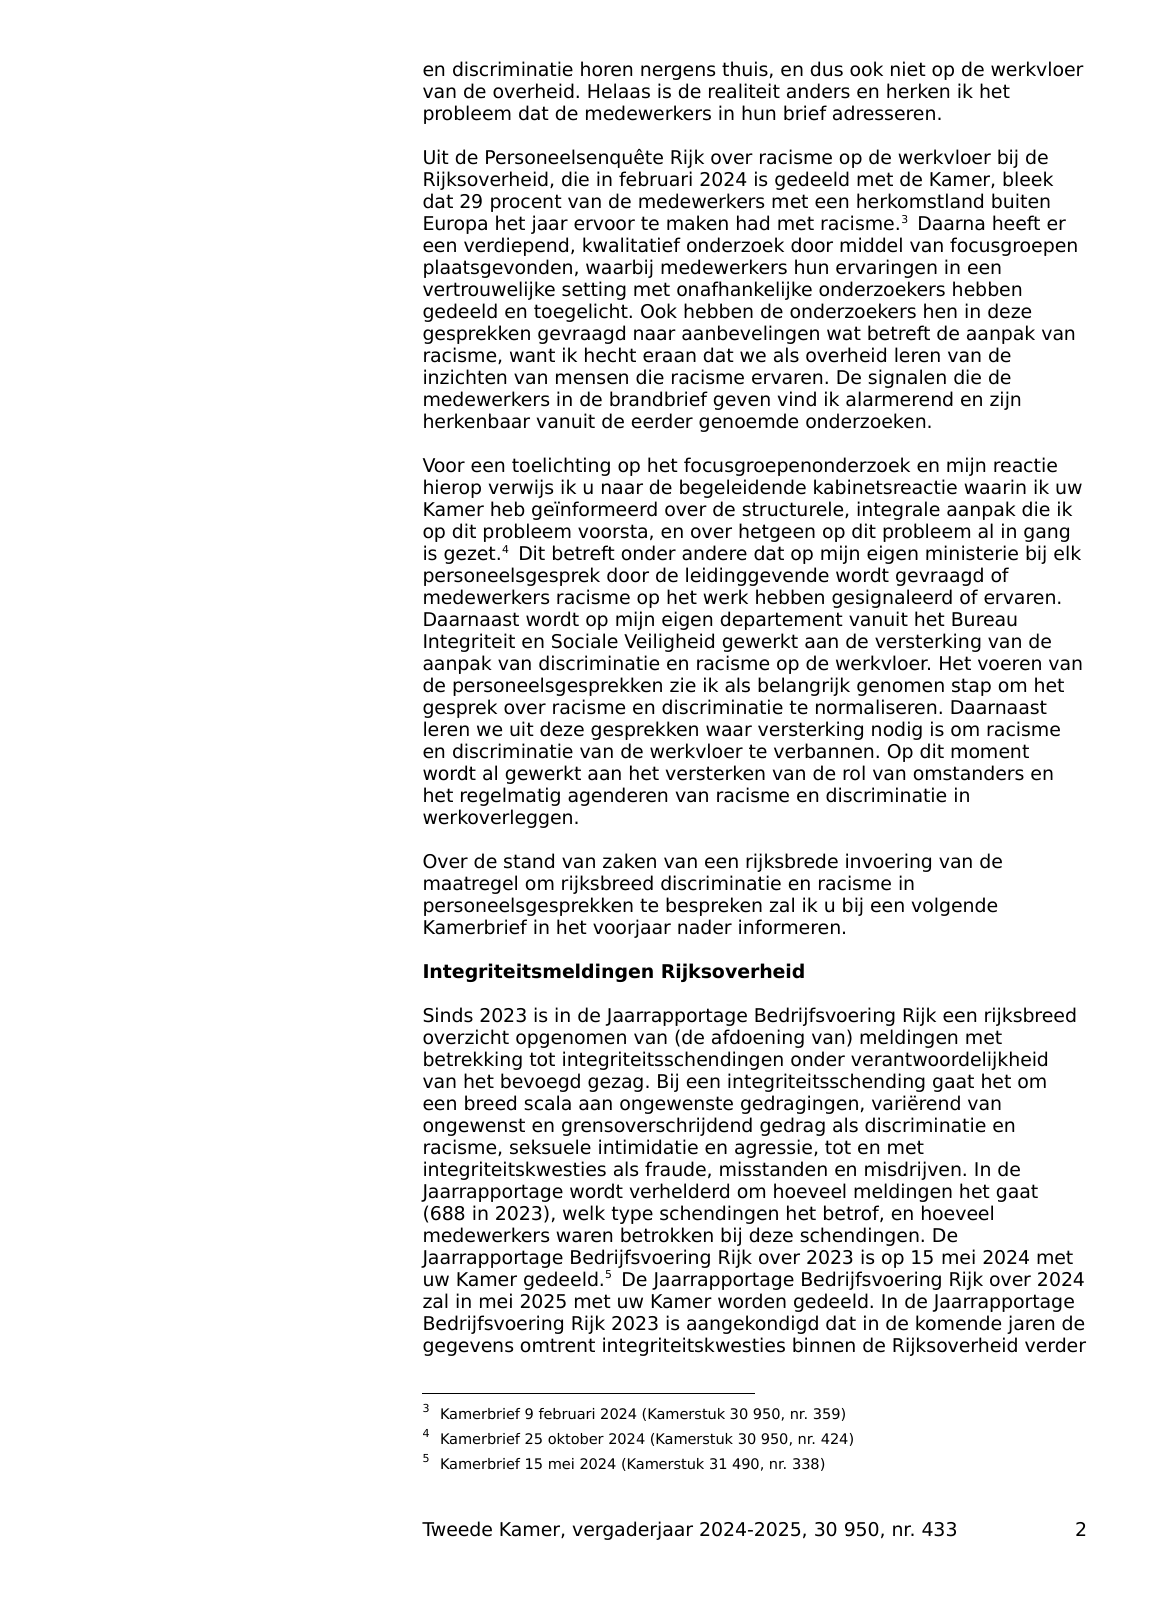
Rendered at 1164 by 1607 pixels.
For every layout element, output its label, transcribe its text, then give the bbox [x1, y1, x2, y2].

text Voor een toelichting op het focusgroepenonderzoek en mijn reactie hierop verwijs ik u naar de begeleidende kabinetsreactie waarin ik uw Kamer heb geïnformeerd over de structurele, integrale aanpak die ik op dit probleem voorsta, en over hetgeen op dit probleem al in gang is gezet. Dit betreft onder andere dat op mijn eigen ministerie bij elk personeelsgesprek door de leidinggevende wordt gevraagd of medewerkers racisme op het werk hebben gesignaleerd of ervaren. Daarnaast wordt op mijn eigen departement vanuit het Bureau Integriteit en Sociale Veiligheid gewerkt aan de versterking van de aanpak van discriminatie en racisme op de werkvloer. Het voeren van de personeelsgesprekken zie ik als belangrijk genomen stap om het gesprek over racisme en discriminatie te normaliseren. Daarnaast leren we uit deze gesprekken waar versterking nodig is om racisme en discriminatie van de werkvloer te verbannen. Op dit moment wordt al gewerkt aan het versterken van de rol van omstanders en het regelmatig agenderen van racisme en discriminatie in werkoverleggen. [422, 455, 1087, 829]
text Over de stand van zaken van een rijksbrede invoering van de maatregel om rijksbreed discriminatie en racisme in personeelsgesprekken te bespreken zal ik u bij een volgende Kamerbrief in het voorjaar nader informeren. [422, 851, 1087, 939]
text en discriminatie horen nergens thuis, en dus ook niet op de werkvloer van de overheid. Helaas is de realiteit anders en herken ik het probleem dat de medewerkers in hun brief adresseren. [422, 59, 1087, 125]
text Kamerbrief 9 februari 2024 (Kamerstuk 30 950, nr. 359) [422, 1402, 1087, 1424]
text Uit de Personeelsenquête Rijk over racisme op de werkvloer bij de Rijksoverheid, die in februari 2024 is gedeeld met de Kamer, bleek dat 29 procent van de medewerkers met een herkomstland buiten Europa het jaar ervoor te maken had met racisme. Daarna heeft er een verdiepend, kwalitatief onderzoek door middel van focusgroepen plaatsgevonden, waarbij medewerkers hun ervaringen in een vertrouwelijke setting met onafhankelijke onderzoekers hebben gedeeld en toegelicht. Ook hebben de onderzoekers hen in deze gesprekken gevraagd naar aanbevelingen wat betreft de aanpak van racisme, want ik hecht eraan dat we als overheid leren van de inzichten van mensen die racisme ervaren. De signalen die de medewerkers in de brandbrief geven vind ik alarmerend en zijn herkenbaar vanuit de eerder genoemde onderzoeken. [422, 147, 1087, 433]
text Kamerbrief 25 oktober 2024 (Kamerstuk 30 950, nr. 424) [422, 1427, 1087, 1449]
text Kamerbrief 15 mei 2024 (Kamerstuk 31 490, nr. 338) [422, 1452, 1087, 1474]
text Sinds 2023 is in de Jaarrapportage Bedrijfsvoering Rijk een rijksbreed overzicht opgenomen van (de afdoening van) meldingen met betrekking tot integriteitsschendingen onder verantwoordelijkheid van het bevoegd gezag. Bij een integriteitsschending gaat het om een breed scala aan ongewenste gedragingen, variërend van ongewenst en grensoverschrijdend gedrag als discriminatie en racisme, seksuele intimidatie en agressie, tot en met integriteitskwesties als fraude, misstanden en misdrijven. In de Jaarrapportage wordt verhelderd om hoeveel meldingen het gaat (688 in 2023), welk type schendingen het betrof, en hoeveel medewerkers waren betrokken bij deze schendingen. De Jaarrapportage Bedrijfsvoering Rijk over 2023 is op 15 mei 2024 met uw Kamer gedeeld. De Jaarrapportage Bedrijfsvoering Rijk over 2024 zal in mei 2025 met uw Kamer worden gedeeld. In de Jaarrapportage Bedrijfsvoering Rijk 2023 is aangekondigd dat in de komende jaren de gegevens omtrent integriteitskwesties binnen de Rijksoverheid verder [422, 1005, 1087, 1357]
subtitle Integriteitsmeldingen Rijksoverheid [422, 961, 1087, 983]
